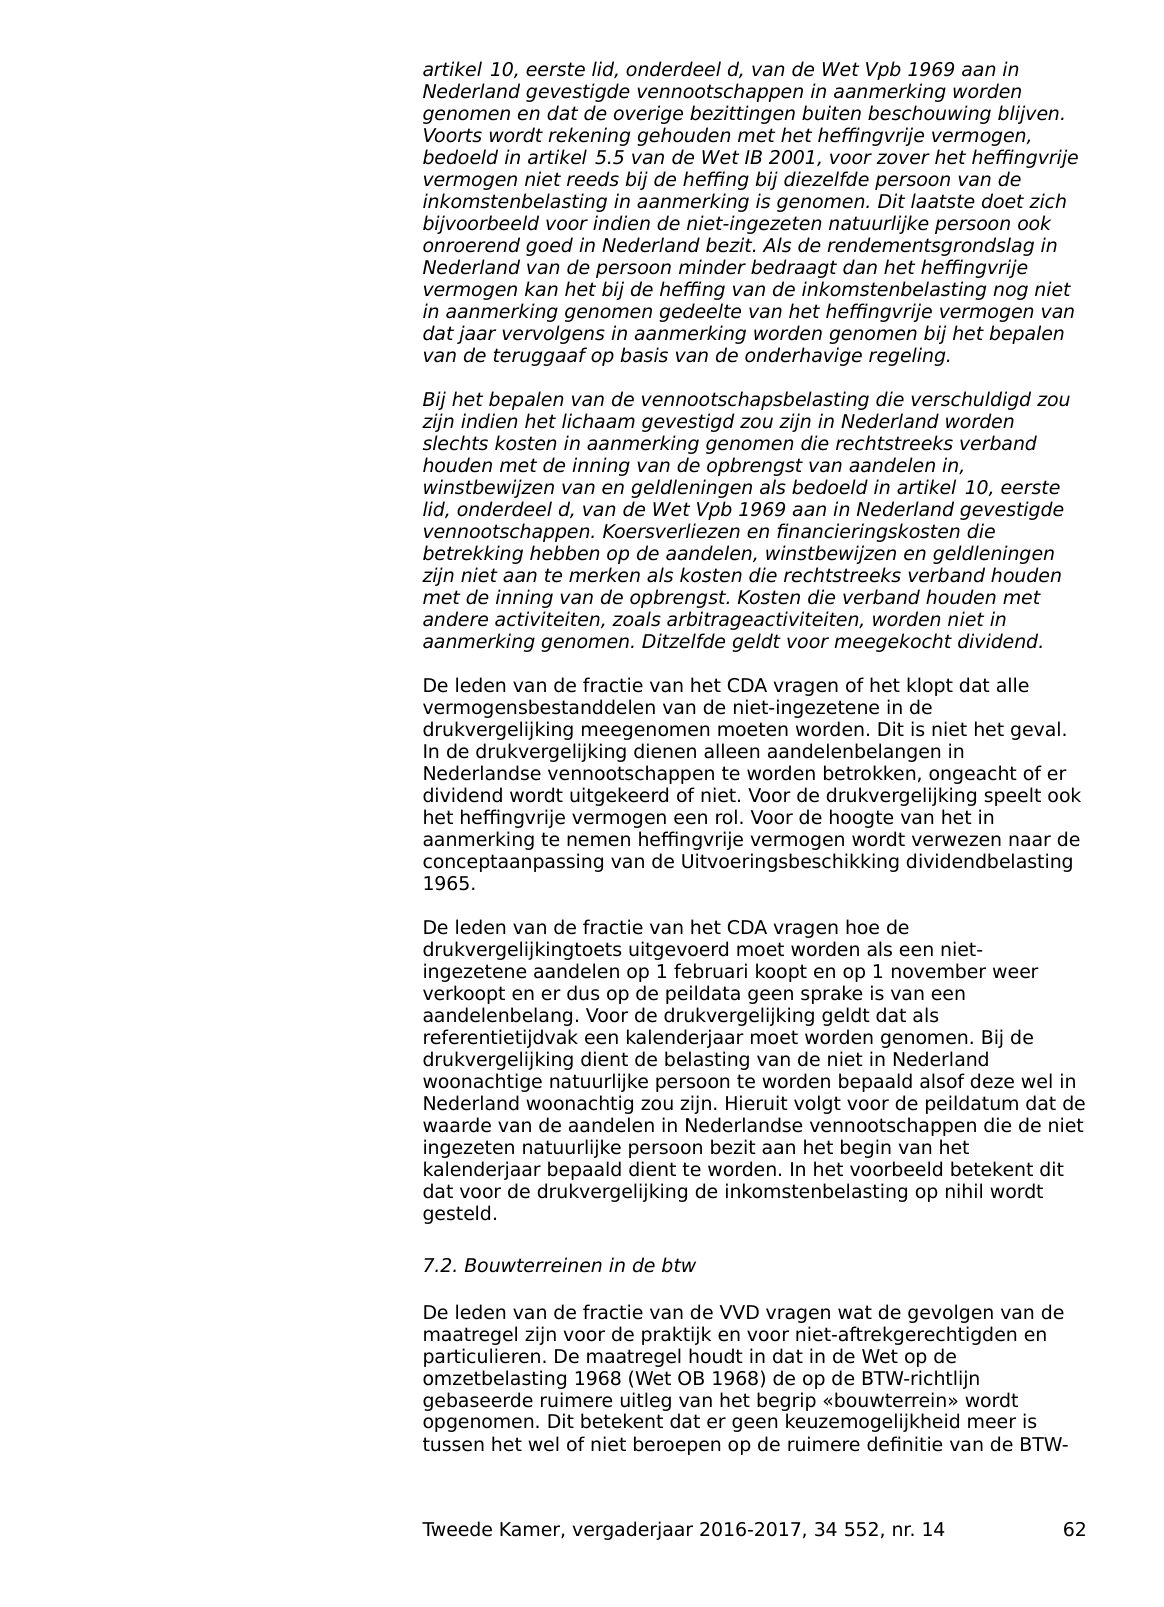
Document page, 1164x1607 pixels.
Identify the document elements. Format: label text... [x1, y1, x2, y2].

text De leden van de fractie van het CDA vragen of het klopt dat alle vermogensbestanddelen van de niet-ingezetene in de drukvergelijking meegenomen moeten worden. Dit is niet het geval. In de drukvergelijking dienen alleen aandelenbelangen in Nederlandse vennootschappen te worden betrokken, ongeacht of er dividend wordt uitgekeerd of niet. Voor de drukvergelijking speelt ook het heffingvrije vermogen een rol. Voor de hoogte van het in aanmerking te nemen heffingvrije vermogen wordt verwezen naar de conceptaanpassing van de Uitvoeringsbeschikking dividendbelasting 1965. [422, 675, 1087, 895]
text artikel 10, eerste lid, onderdeel d, van de Wet Vpb 1969 aan in Nederland gevestigde vennootschappen in aanmerking worden genomen en dat de overige bezittingen buiten beschouwing blijven. Voorts wordt rekening gehouden met het heffingvrije vermogen, bedoeld in artikel 5.5 van de Wet IB 2001, voor zover het heffingvrije vermogen niet reeds bij de heffing bij diezelfde persoon van de inkomstenbelasting in aanmerking is genomen. Dit laatste doet zich bijvoorbeeld voor indien de niet-ingezeten natuurlijke persoon ook onroerend goed in Nederland bezit. Als de rendementsgrondslag in Nederland van de persoon minder bedraagt dan het heffingvrije vermogen kan het bij de heffing van de inkomstenbelasting nog niet in aanmerking genomen gedeelte van het heffingvrije vermogen van dat jaar vervolgens in aanmerking worden genomen bij het bepalen van de teruggaaf op basis van de onderhavige regeling. [422, 59, 1087, 367]
text Bij het bepalen van de vennootschapsbelasting die verschuldigd zou zijn indien het lichaam gevestigd zou zijn in Nederland worden slechts kosten in aanmerking genomen die rechtstreeks verband houden met de inning van de opbrengst van aandelen in, winstbewijzen van en geldleningen als bedoeld in artikel 10, eerste lid, onderdeel d, van de Wet Vpb 1969 aan in Nederland gevestigde vennootschappen. Koersverliezen en financieringskosten die betrekking hebben op de aandelen, winstbewijzen en geldleningen zijn niet aan te merken als kosten die rechtstreeks verband houden met de inning van de opbrengst. Kosten die verband houden met andere activiteiten, zoals arbitrageactiviteiten, worden niet in aanmerking genomen. Ditzelfde geldt voor meegekocht dividend. [422, 389, 1087, 653]
text De leden van de fractie van het CDA vragen hoe de drukvergelijkingtoets uitgevoerd moet worden als een niet-ingezetene aandelen op 1 februari koopt en op 1 november weer verkoopt en er dus op de peildata geen sprake is van een aandelenbelang. Voor de drukvergelijking geldt dat als referentietijdvak een kalenderjaar moet worden genomen. Bij de drukvergelijking dient de belasting van de niet in Nederland woonachtige natuurlijke persoon te worden bepaald alsof deze wel in Nederland woonachtig zou zijn. Hieruit volgt voor de peildatum dat de waarde van de aandelen in Nederlandse vennootschappen die de niet ingezeten natuurlijke persoon bezit aan het begin van het kalenderjaar bepaald dient te worden. In het voorbeeld betekent dit dat voor de drukvergelijking de inkomstenbelasting op nihil wordt gesteld. [422, 917, 1087, 1224]
subtitle 7.2. Bouwterreinen in de btw [422, 1254, 1087, 1277]
text De leden van de fractie van de VVD vragen wat de gevolgen van de maatregel zijn voor de praktijk en voor niet-aftrekgerechtigden en particulieren. De maatregel houdt in dat in de Wet op de omzetbelasting 1968 (Wet OB 1968) de op de BTW-richtlijn gebaseerde ruimere uitleg van het begrip «bouwterrein» wordt opgenomen. Dit betekent dat er geen keuzemogelijkheid meer is tussen het wel of niet beroepen op de ruimere definitie van de BTW- [422, 1302, 1087, 1455]
